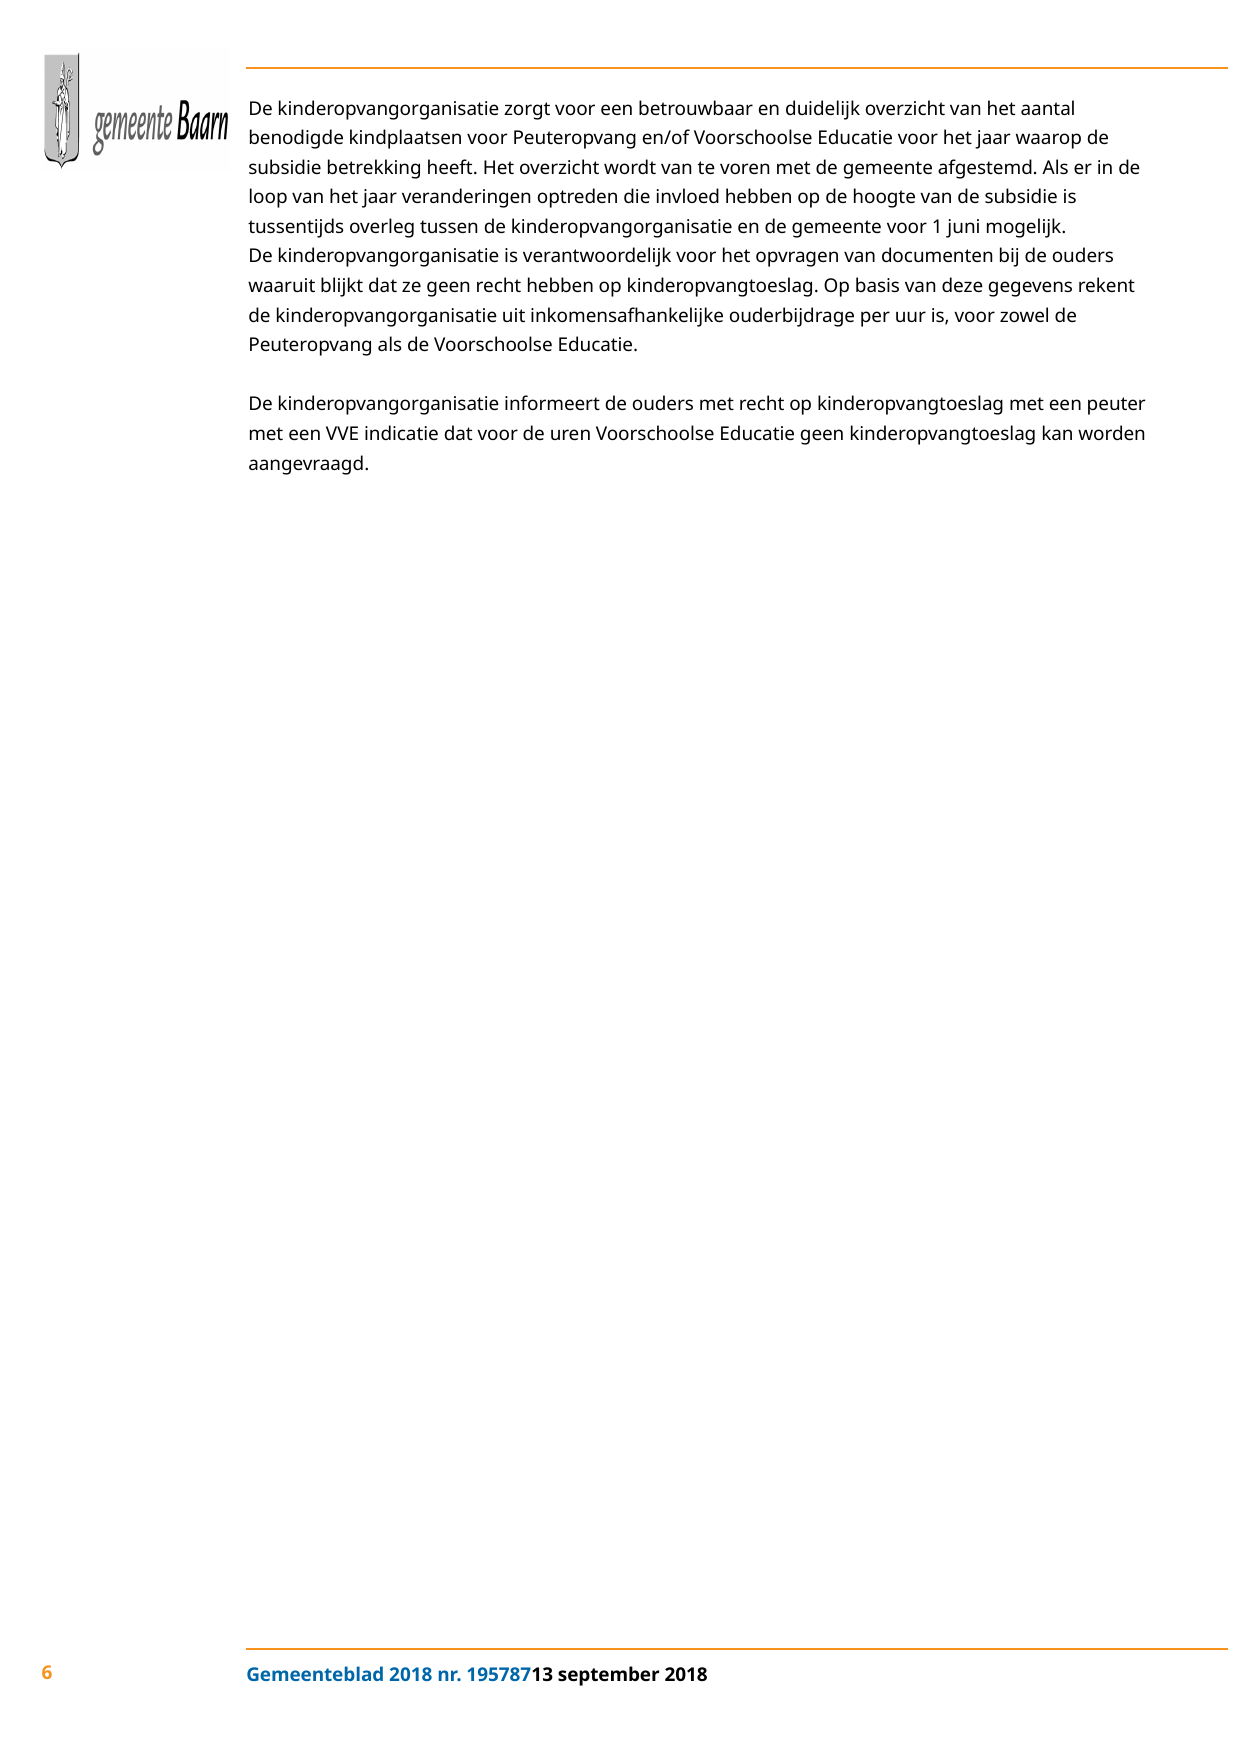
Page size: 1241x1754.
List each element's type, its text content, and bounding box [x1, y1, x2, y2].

text De kinderopvangorganisatie informeert de ouders met recht op kinderopvangtoeslag met een peuter met een VVE indicatie dat voor de uren Voorschoolse Educatie geen kinderopvangtoeslag kan worden aangevraagd. [248, 391, 1152, 476]
text De kinderopvangorganisatie zorgt voor een betrouwbaar en duidelijk overzicht van het aantal benodigde kindplaatsen voor Peuteropvang en/of Voorschoolse Educatie voor het jaar waarop de subsidie betrekking heeft. Het overzicht wordt van te voren met de gemeente afgestemd. Als er in de loop van het jaar veranderingen optreden die invloed hebben op de hoogte van de subsidie is tussentijds overleg tussen de kinderopvangorganisatie en de gemeente voor 1 juni mogelijk. [248, 95, 1152, 239]
picture [41, 47, 231, 172]
text De kinderopvangorganisatie is verantwoordelijk voor het opvragen van documenten bij de ouders waaruit blijkt dat ze geen recht hebben op kinderopvangtoeslag. Op basis van deze gegevens rekent de kinderopvangorganisatie uit inkomensafhankelijke ouderbijdrage per uur is, voor zowel de Peuteropvang als de Voorschoolse Educatie. [248, 243, 1152, 357]
